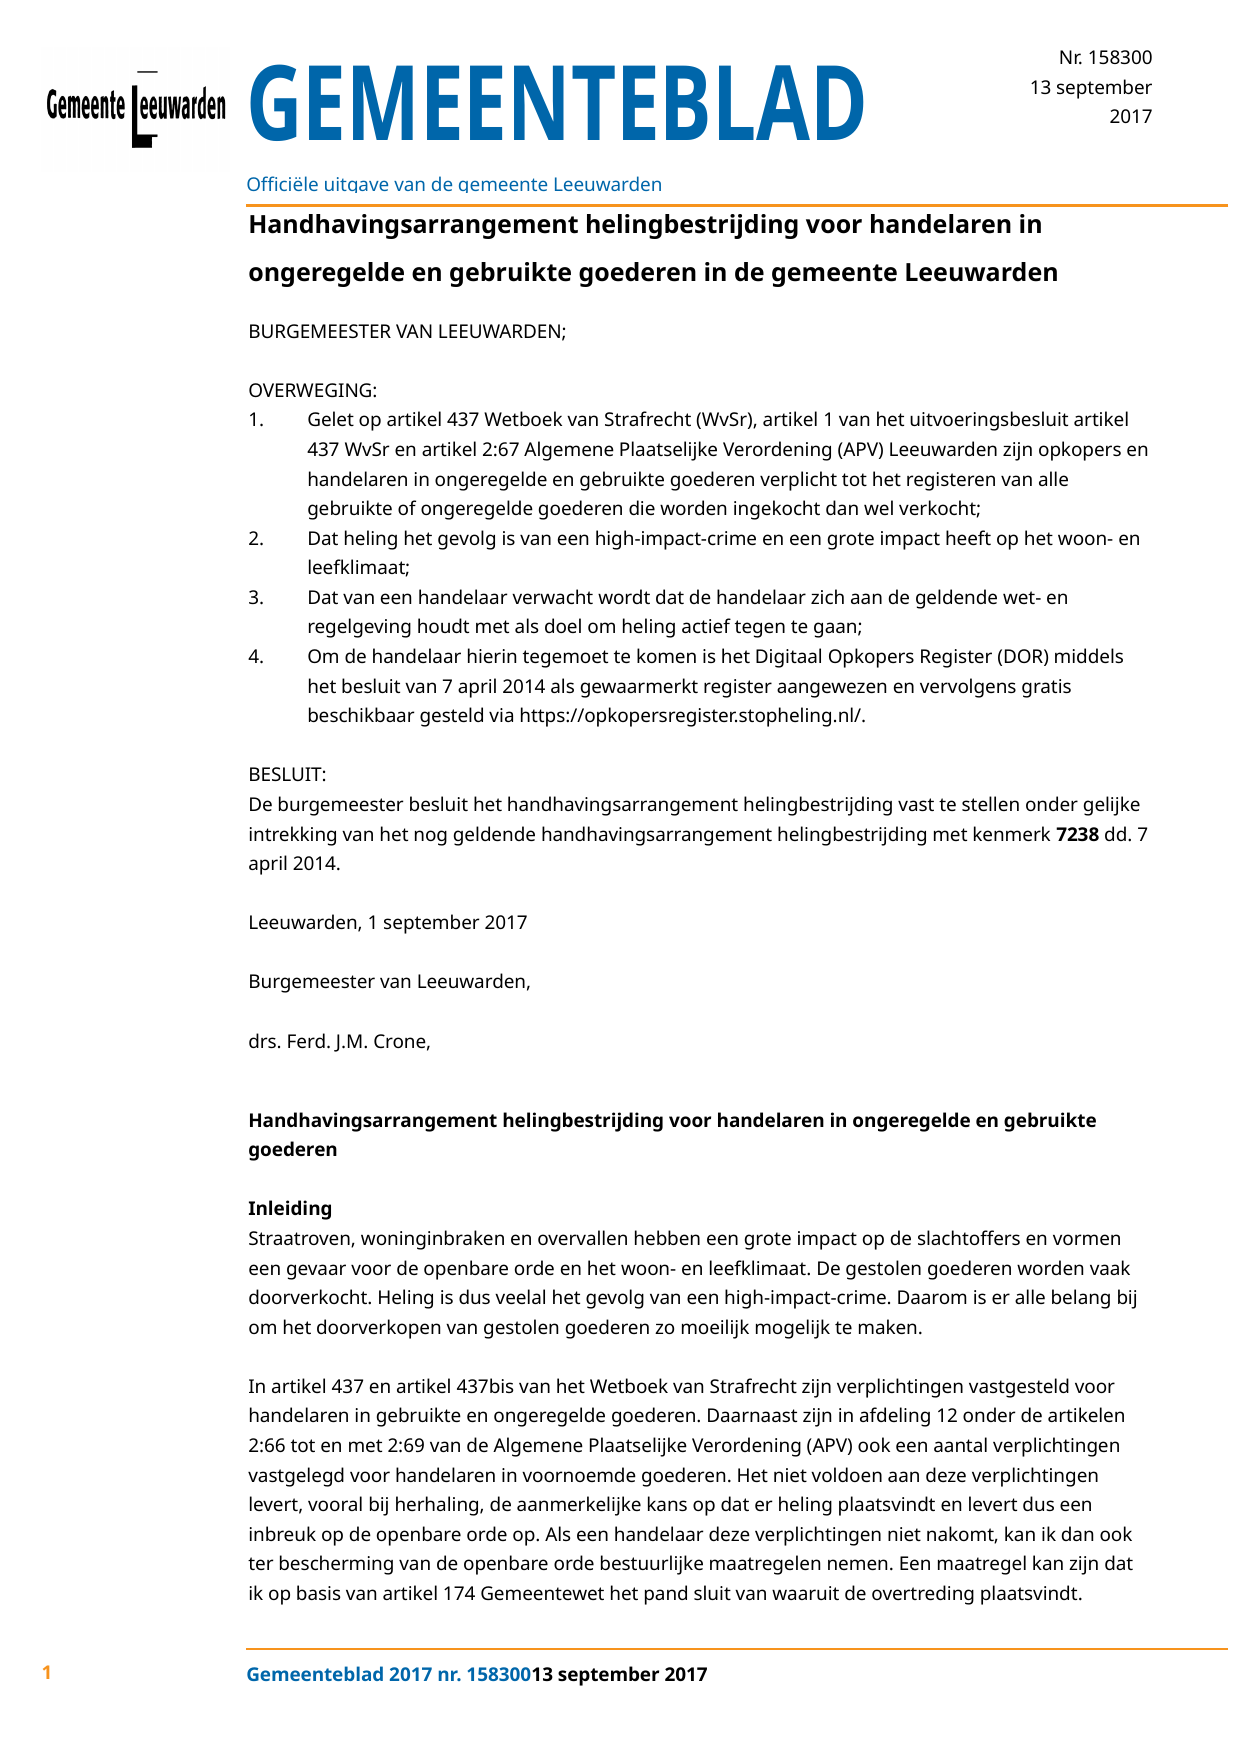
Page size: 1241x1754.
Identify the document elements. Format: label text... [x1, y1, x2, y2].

text OVERWEGING: [248, 377, 1152, 403]
text Handhavingsarrangement helingbestrijding voor handelaren in ongeregelde en gebruikte goederen [248, 1107, 1152, 1162]
text BURGEMEESTER VAN LEEUWARDEN; [248, 318, 1152, 344]
list Om de handelaar hierin tegemoet te komen is het Digitaal Opkopers Register (DOR) middels het besluit van 7 april 2014 als gewaarmerkt register aangewezen en vervolgens gratis beschikbaar gesteld via https://opkopersregister.stopheling.nl/. [248, 643, 1152, 728]
text In artikel 437 en artikel 437bis van het Wetboek van Strafrecht zijn verplichtingen vastgesteld voor handelaren in gebruikte en ongeregelde goederen. Daarnaast zijn in afdeling 12 onder de artikelen 2:66 tot en met 2:69 van de Algemene Plaatselijke Verordening (APV) ook een aantal verplichtingen vastgelegd voor handelaren in voornoemde goederen. Het niet voldoen aan deze verplichtingen levert, vooral bij herhaling, de aanmerkelijke kans op dat er heling plaatsvindt en levert dus een inbreuk op de openbare orde op. Als een handelaar deze verplichtingen niet nakomt, kan ik dan ook ter bescherming van de openbare orde bestuurlijke maatregelen nemen. Een maatregel kan zijn dat ik op basis van artikel 174 Gemeentewet het pand sluit van waaruit de overtreding plaatsvindt. [248, 1373, 1152, 1606]
text Leeuwarden, 1 september 2017 [248, 909, 1152, 935]
list Dat heling het gevolg is van een high-impact-crime en een grote impact heeft op het woon- en leefklimaat; [248, 525, 1152, 580]
text Burgemeester van Leeuwarden, [248, 969, 1152, 994]
list Dat van een handelaar verwacht wordt dat de handelaar zich aan de geldende wet- en regelgeving houdt met als doel om heling actief tegen te gaan; [248, 584, 1152, 639]
text Handhavingsarrangement helingbestrijding voor handelaren in ongeregelde en gebruikte goederen in de gemeente Leeuwarden [248, 207, 1152, 288]
text Straatroven, woninginbraken en overvallen hebben een grote impact op de slachtoffers en vormen een gevaar voor de openbare orde en het woon- en leefklimaat. De gestolen goederen worden vaak doorverkocht. Heling is dus veelal het gevolg van een high-impact-crime. Daarom is er alle belang bij om het doorverkopen van gestolen goederen zo moeilijk mogelijk te maken. [248, 1225, 1152, 1339]
text drs. Ferd. J.M. Crone, [248, 1028, 1152, 1054]
list Gelet op artikel 437 Wetboek van Strafrecht (WvSr), artikel 1 van het uitvoeringsbesluit artikel 437 WvSr en artikel 2:67 Algemene Plaatselijke Verordening (APV) Leeuwarden zijn opkopers en handelaren in ongeregelde en gebruikte goederen verplicht tot het registeren van alle gebruikte of ongeregelde goederen die worden ingekocht dan wel verkocht; [248, 407, 1152, 521]
text Inleiding [248, 1196, 1152, 1221]
text BESLUIT: [248, 762, 1152, 787]
picture [41, 47, 231, 172]
text De burgemeester besluit het handhavingsarrangement helingbestrijding vast te stellen onder gelijke intrekking van het nog geldende handhavingsarrangement helingbestrijding met kenmerk 7238 dd. 7 april 2014. [248, 791, 1152, 876]
